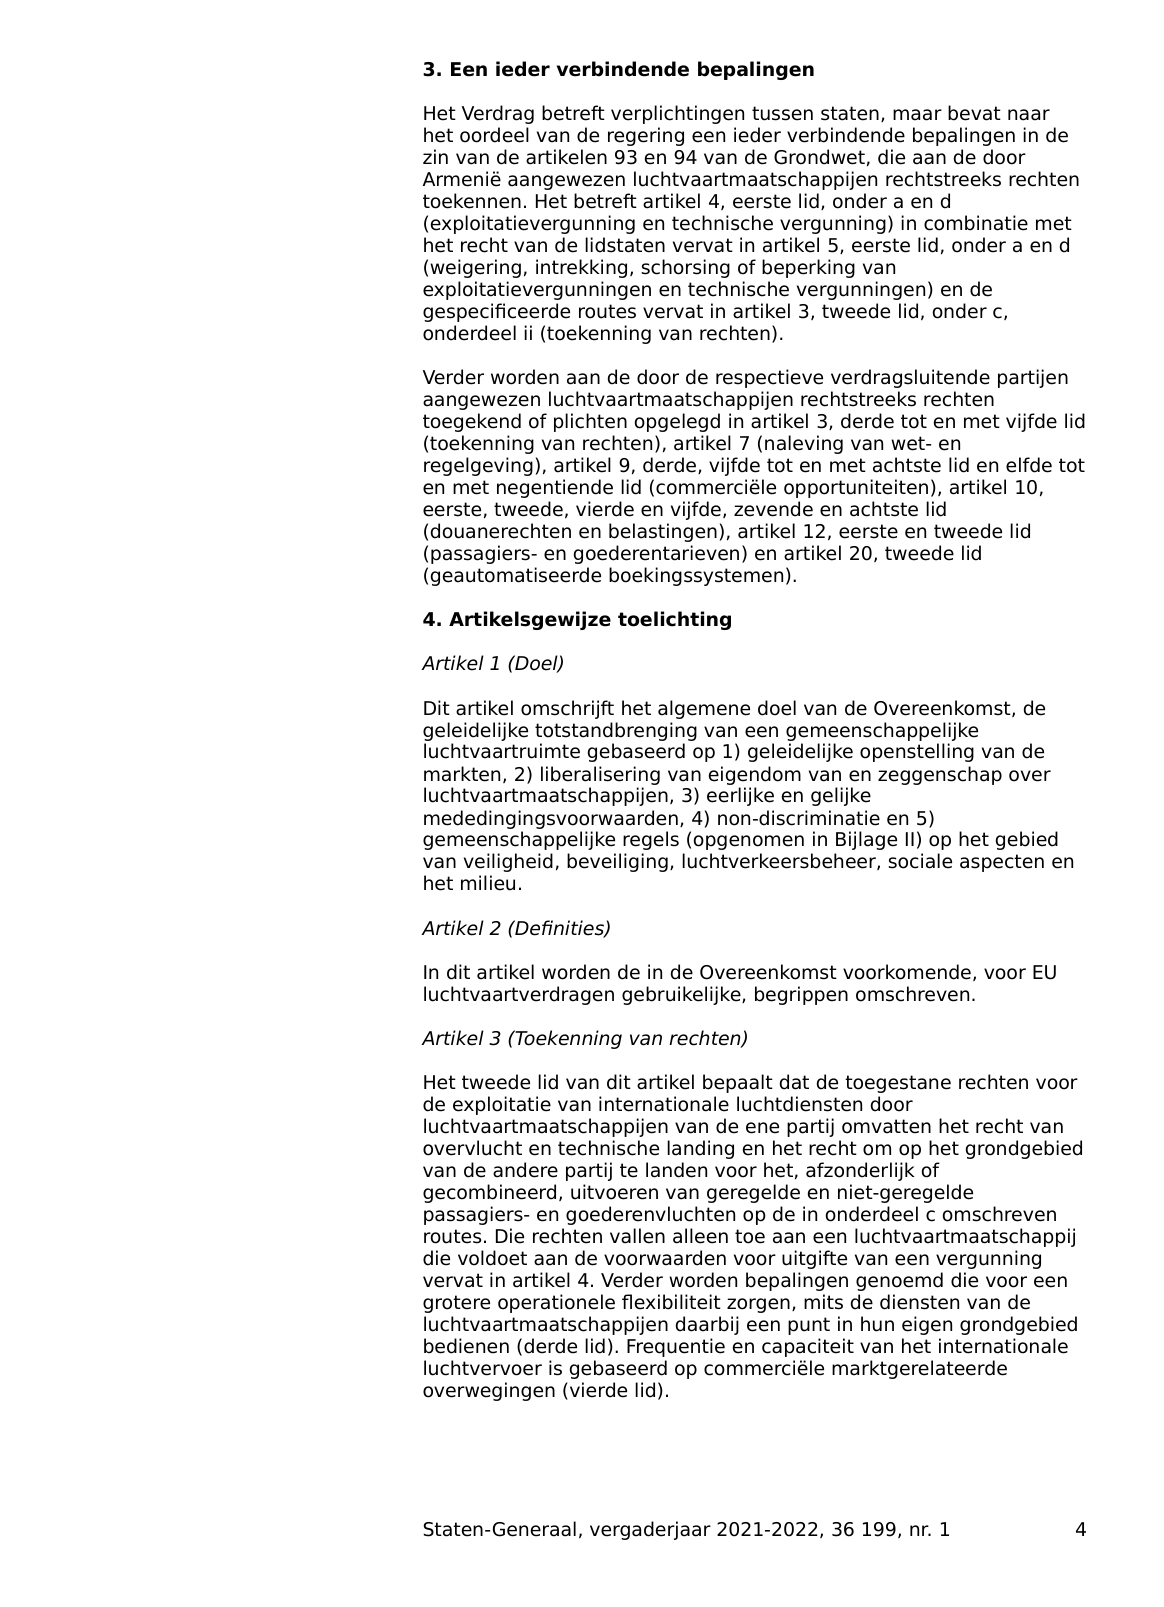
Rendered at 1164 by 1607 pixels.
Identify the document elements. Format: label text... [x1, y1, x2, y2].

text Verder worden aan de door de respectieve verdragsluitende partijen aangewezen luchtvaartmaatschappijen rechtstreeks rechten toegekend of plichten opgelegd in artikel 3, derde tot en met vijfde lid (toekenning van rechten), artikel 7 (naleving van wet- en regelgeving), artikel 9, derde, vijfde tot en met achtste lid en elfde tot en met negentiende lid (commerciële opportuniteiten), artikel 10, eerste, tweede, vierde en vijfde, zevende en achtste lid (douanerechten en belastingen), artikel 12, eerste en tweede lid (passagiers- en goederentarieven) en artikel 20, tweede lid (geautomatiseerde boekingssystemen). [422, 367, 1087, 587]
text In dit artikel worden de in de Overeenkomst voorkomende, voor EU luchtvaartverdragen gebruikelijke, begrippen omschreven. [422, 962, 1087, 1006]
text Dit artikel omschrijft het algemene doel van de Overeenkomst, de geleidelijke totstandbrenging van een gemeenschappelijke luchtvaartruimte gebaseerd op 1) geleidelijke openstelling van de markten, 2) liberalisering van eigendom van en zeggenschap over luchtvaartmaatschappijen, 3) eerlijke en gelijke mededingingsvoorwaarden, 4) non-discriminatie en 5) gemeenschappelijke regels (opgenomen in Bijlage II) op het gebied van veiligheid, beveiliging, luchtverkeersbeheer, sociale aspecten en het milieu. [422, 697, 1087, 895]
subtitle Artikel 3 (Toekenning van rechten) [422, 1028, 1087, 1050]
subtitle Artikel 1 (Doel) [422, 653, 1087, 675]
text Het Verdrag betreft verplichtingen tussen staten, maar bevat naar het oordeel van de regering een ieder verbindende bepalingen in de zin van de artikelen 93 en 94 van de Grondwet, die aan de door Armenië aangewezen luchtvaartmaatschappijen rechtstreeks rechten toekennen. Het betreft artikel 4, eerste lid, onder a en d (exploitatievergunning en technische vergunning) in combinatie met het recht van de lidstaten vervat in artikel 5, eerste lid, onder a en d (weigering, intrekking, schorsing of beperking van exploitatievergunningen en technische vergunningen) en de gespecificeerde routes vervat in artikel 3, tweede lid, onder c, onderdeel ii (toekenning van rechten). [422, 103, 1087, 345]
text Het tweede lid van dit artikel bepaalt dat de toegestane rechten voor de exploitatie van internationale luchtdiensten door luchtvaartmaatschappijen van de ene partij omvatten het recht van overvlucht en technische landing en het recht om op het grondgebied van de andere partij te landen voor het, afzonderlijk of gecombineerd, uitvoeren van geregelde en niet-geregelde passagiers- en goederenvluchten op de in onderdeel c omschreven routes. Die rechten vallen alleen toe aan een luchtvaartmaatschappij die voldoet aan de voorwaarden voor uitgifte van een vergunning vervat in artikel 4. Verder worden bepalingen genoemd die voor een grotere operationele flexibiliteit zorgen, mits de diensten van de luchtvaartmaatschappijen daarbij een punt in hun eigen grondgebied bedienen (derde lid). Frequentie en capaciteit van het internationale luchtvervoer is gebaseerd op commerciële marktgerelateerde overwegingen (vierde lid). [422, 1072, 1087, 1402]
subtitle Artikel 2 (Definities) [422, 917, 1087, 939]
subtitle 3. Een ieder verbindende bepalingen [422, 59, 1087, 81]
subtitle 4. Artikelsgewijze toelichting [422, 609, 1087, 631]
